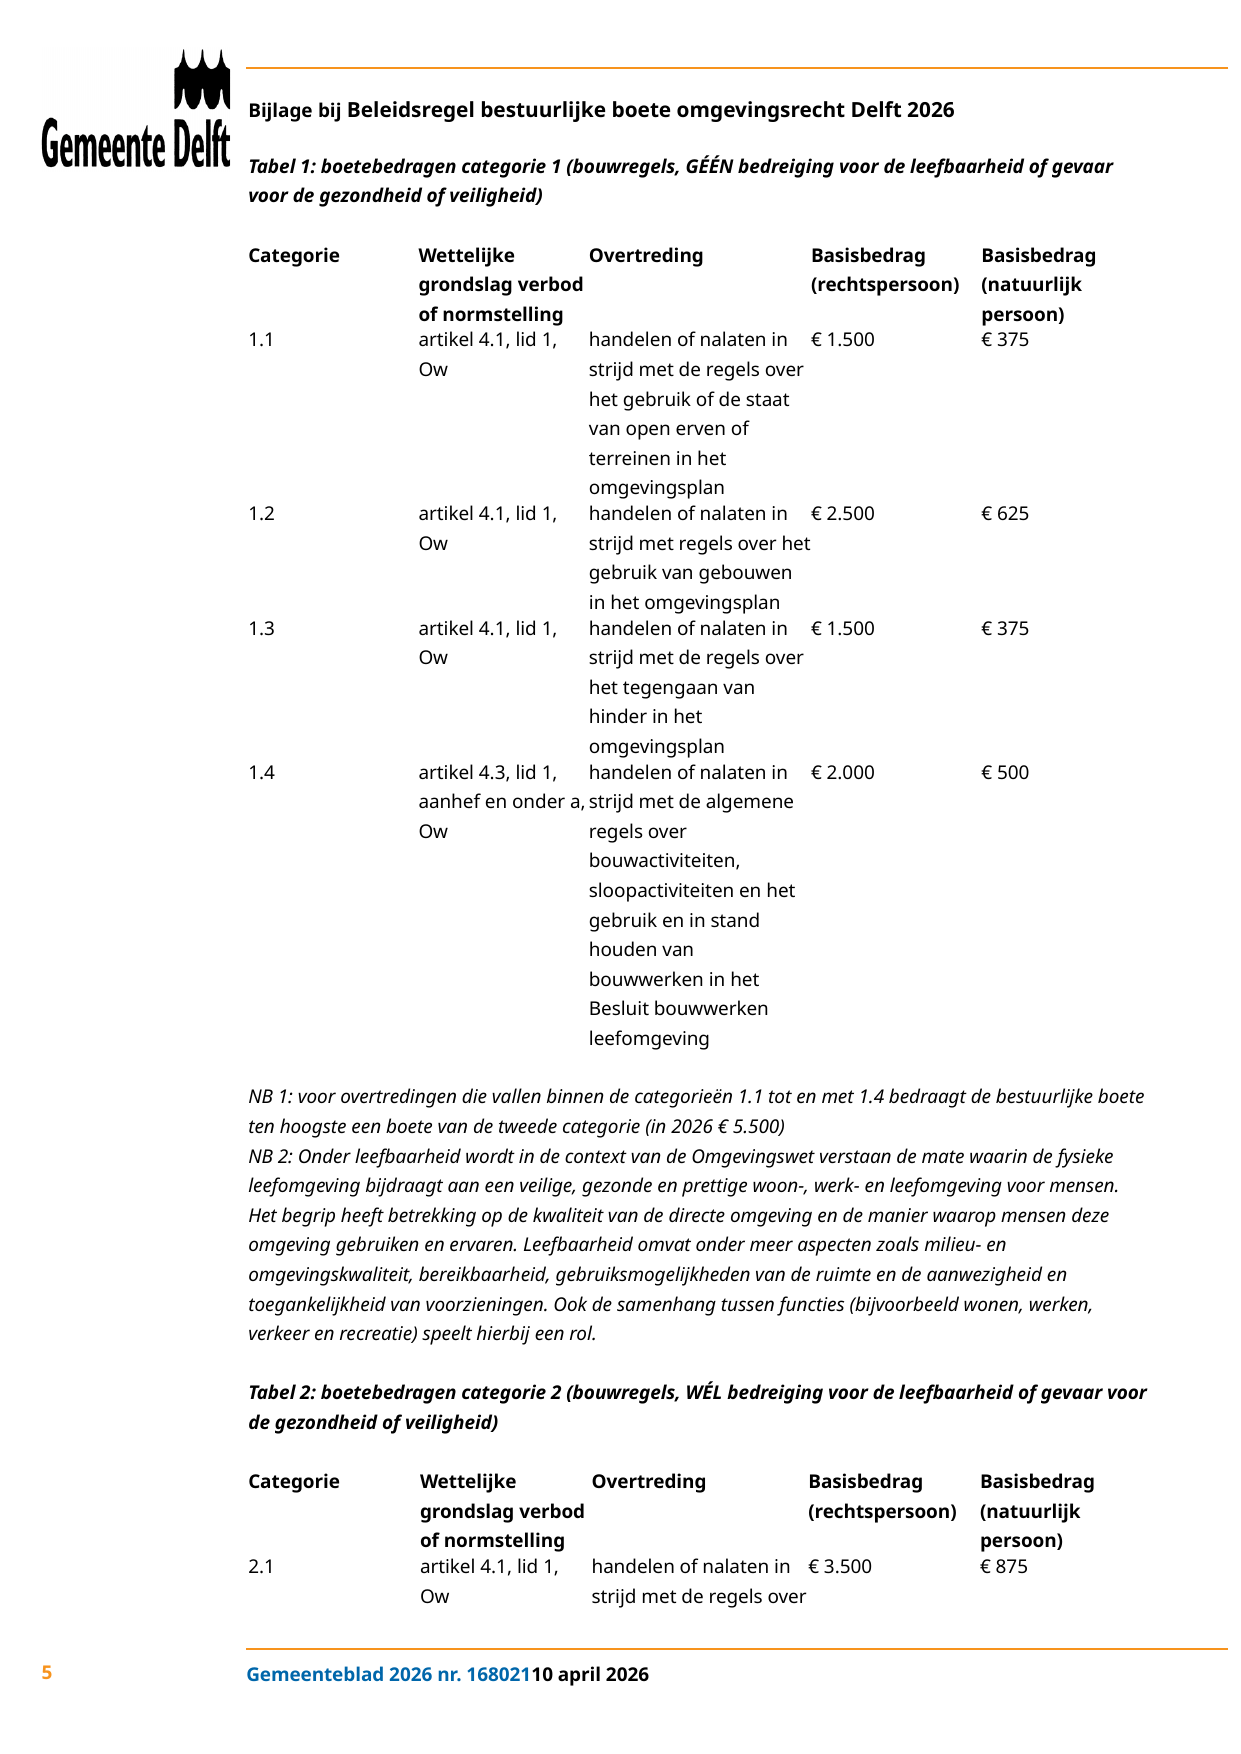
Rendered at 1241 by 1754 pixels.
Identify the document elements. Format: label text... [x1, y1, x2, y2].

table_cell € 625 [981, 500, 1152, 615]
text Bijlage bij Beleidsregel bestuurlijke boete omgevingsrecht Delft 2026 [248, 95, 1152, 123]
table_cell handelen of nalaten in strijd met de algemene regels over bouwactiviteiten, sloopactiviteiten en het gebruik en in stand houden van bouwwerken in het Besluit bouwwerken leefomgeving [589, 759, 811, 1051]
table_header Basisbedrag (rechtspersoon) [808, 1468, 980, 1553]
table_cell 1.3 [248, 615, 418, 759]
table_cell handelen of nalaten in strijd met de regels over het gebruik of de staat van open erven of terreinen in het omgevingsplan [589, 327, 811, 500]
table_cell 1.2 [248, 500, 418, 615]
table_cell 1.1 [248, 327, 418, 500]
table_header Basisbedrag (rechtspersoon) [811, 242, 981, 327]
table_cell artikel 4.1, lid 1, Ow [418, 500, 589, 615]
table_cell € 875 [980, 1553, 1152, 1608]
table_header Categorie [248, 242, 418, 327]
picture [41, 47, 231, 172]
table_cell 2.1 [248, 1553, 420, 1608]
table_header Wettelijke grondslag verbod of normstelling [420, 1468, 591, 1553]
table_cell artikel 4.1, lid 1, Ow [420, 1553, 591, 1608]
table_cell € 500 [981, 759, 1152, 1051]
table_cell € 3.500 [808, 1553, 980, 1608]
table_cell handelen of nalaten in strijd met de regels over het tegengaan van hinder in het omgevingsplan [589, 615, 811, 759]
table_cell handelen of nalaten in strijd met de regels over [591, 1553, 808, 1608]
table_cell € 1.500 [811, 615, 981, 759]
table_cell € 375 [981, 327, 1152, 500]
text Tabel 1: boetebedragen categorie 1 (bouwregels, GÉÉN bedreiging voor de leefbaarheid of gevaar voor de gezondheid of veiligheid) [248, 153, 1152, 208]
table_header Overtreding [591, 1468, 808, 1553]
table_cell artikel 4.1, lid 1, Ow [418, 615, 589, 759]
table_cell artikel 4.3, lid 1, aanhef en onder a, Ow [418, 759, 589, 1051]
table_header Overtreding [589, 242, 811, 327]
table_header Categorie [248, 1468, 420, 1553]
table_cell 1.4 [248, 759, 418, 1051]
text NB 2: Onder leefbaarheid wordt in de context van de Omgevingswet verstaan de mate waarin de fysieke leefomgeving bijdraagt aan een veilige, gezonde en prettige woon-, werk- en leefomgeving voor mensen. Het begrip heeft betrekking op de kwaliteit van de directe omgeving en de manier waarop mensen deze omgeving gebruiken en ervaren. Leefbaarheid omvat onder meer aspecten zoals milieu- en omgevingskwaliteit, bereikbaarheid, gebruiksmogelijkheden van de ruimte en de aanwezigheid en toegankelijkheid van voorzieningen. Ook de samenhang tussen functies (bijvoorbeeld wonen, werken, verkeer en recreatie) speelt hierbij een rol. [248, 1143, 1152, 1346]
table_header Basisbedrag (natuurlijk persoon) [981, 242, 1152, 327]
table_cell € 1.500 [811, 327, 981, 500]
text Tabel 2: boetebedragen categorie 2 (bouwregels, WÉL bedreiging voor de leefbaarheid of gevaar voor de gezondheid of veiligheid) [248, 1379, 1152, 1435]
table_cell artikel 4.1, lid 1, Ow [418, 327, 589, 500]
table_header Wettelijke grondslag verbod of normstelling [418, 242, 589, 327]
table_cell € 2.000 [811, 759, 981, 1051]
table_cell € 2.500 [811, 500, 981, 615]
table_cell handelen of nalaten in strijd met regels over het gebruik van gebouwen in het omgevingsplan [589, 500, 811, 615]
table_cell € 375 [981, 615, 1152, 759]
table_header Basisbedrag (natuurlijk persoon) [980, 1468, 1152, 1553]
text NB 1: voor overtredingen die vallen binnen de categorieën 1.1 tot en met 1.4 bedraagt de bestuurlijke boete ten hoogste een boete van de tweede categorie (in 2026 € 5.500) [248, 1084, 1152, 1139]
